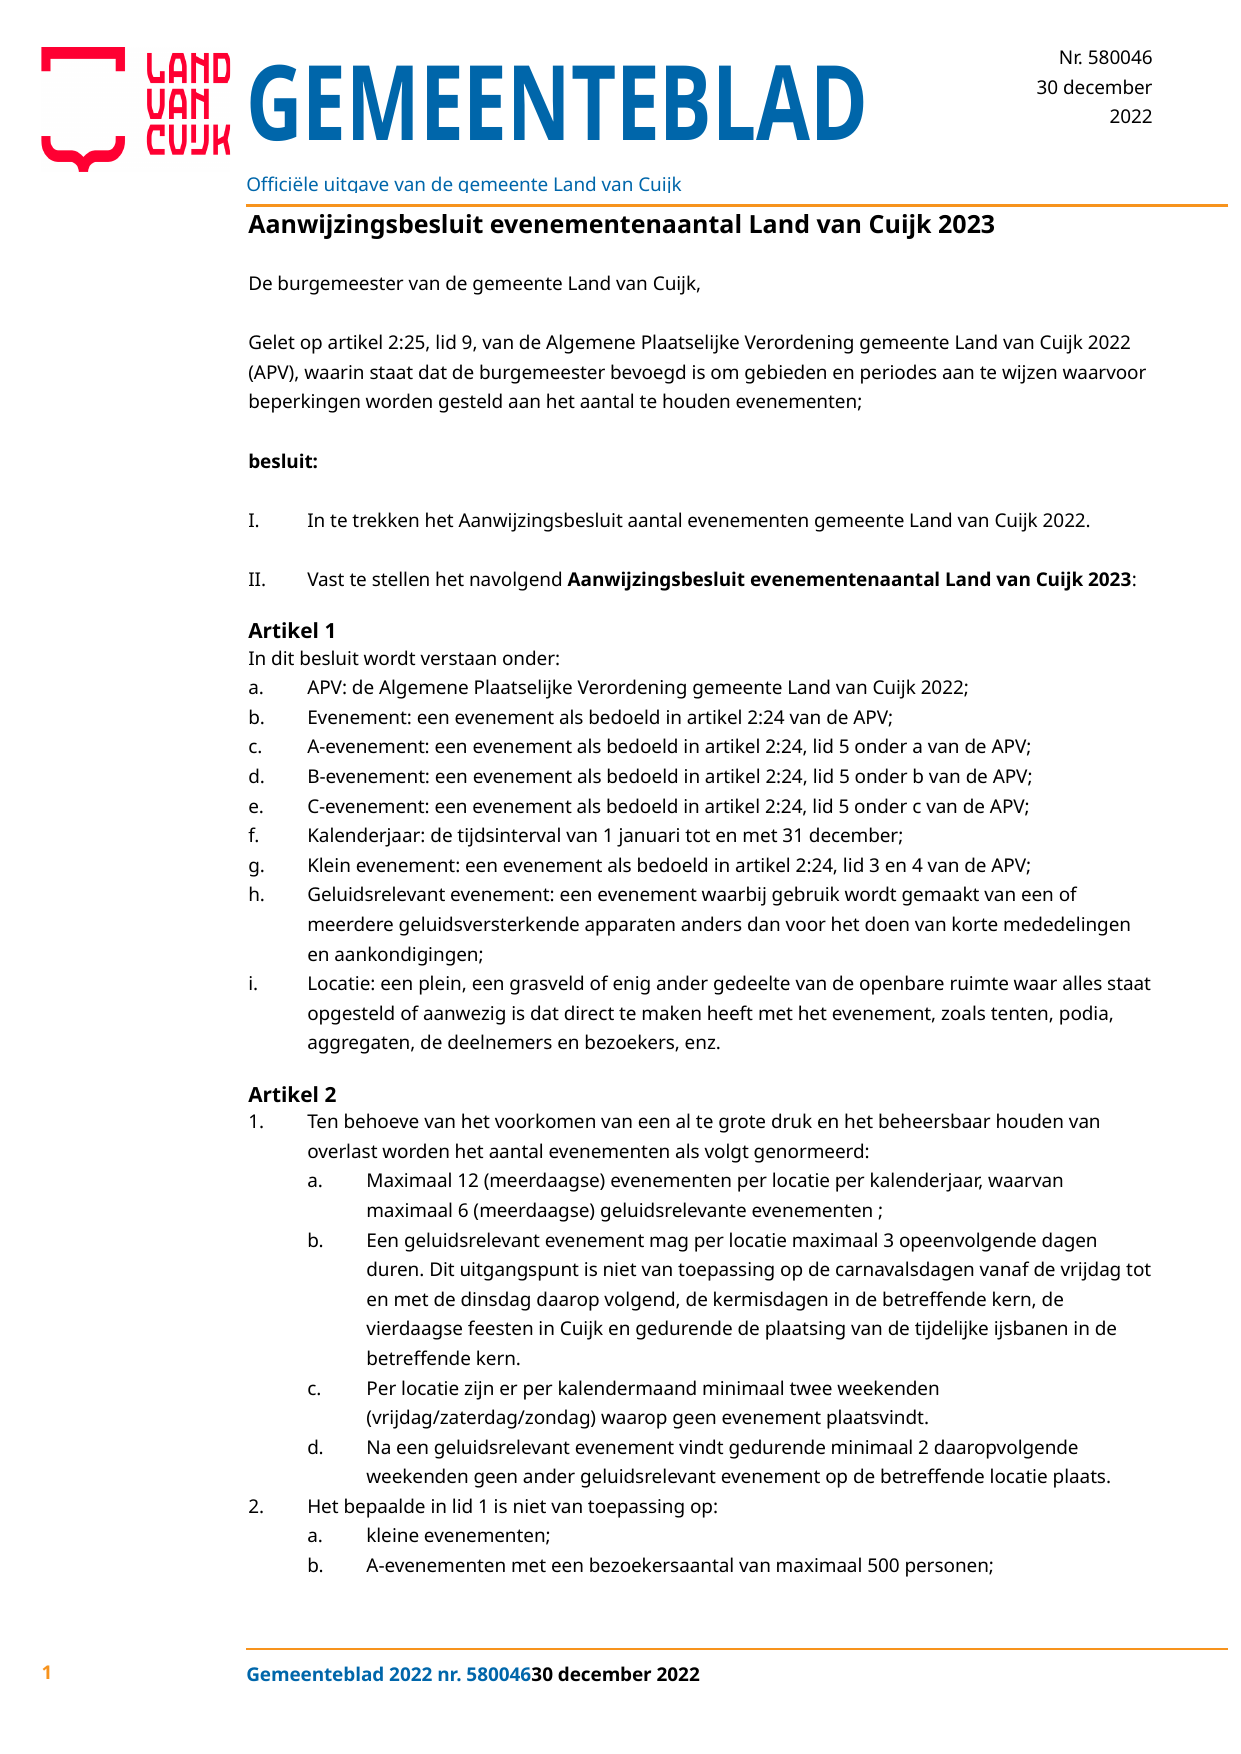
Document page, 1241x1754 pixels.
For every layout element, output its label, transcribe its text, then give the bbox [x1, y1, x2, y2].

list Evenement: een evenement als bedoeld in artikel 2:24 van de APV; [248, 704, 1152, 730]
text Aanwijzingsbesluit evenementenaantal Land van Cuijk 2023 [248, 207, 1152, 241]
list Locatie: een plein, een grasveld of enig ander gedeelte van de openbare ruimte waar alles staat opgesteld of aanwezig is dat direct te maken heeft met het evenement, zoals tenten, podia, aggregaten, de deelnemers en bezoekers, enz. [248, 970, 1152, 1055]
text besluit: [248, 448, 1152, 473]
list Per locatie zijn er per kalendermaand minimaal twee weekenden (vrijdag/zaterdag/zondag) waarop geen evenement plaatsvindt. [307, 1375, 1152, 1430]
list Geluidsrelevant evenement: een evenement waarbij gebruik wordt gemaakt van een of meerdere geluidsversterkende apparaten anders dan voor het doen van korte mededelingen en aankondigingen; [248, 882, 1152, 967]
list Het bepaalde in lid 1 is niet van toepassing op: [248, 1493, 1152, 1519]
text Artikel 2 [248, 1080, 1152, 1108]
list Ten behoeve van het voorkomen van een al te grote druk en het beheersbaar houden van overlast worden het aantal evenementen als volgt genormeerd: [248, 1108, 1152, 1164]
picture [41, 47, 231, 172]
text Gelet op artikel 2:25, lid 9, van de Algemene Plaatselijke Verordening gemeente Land van Cuijk 2022 (APV), waarin staat dat de burgemeester bevoegd is om gebieden en periodes aan te wijzen waarvoor beperkingen worden gesteld aan het aantal te houden evenementen; [248, 329, 1152, 414]
list kleine evenementen; [307, 1523, 1152, 1548]
list APV: de Algemene Plaatselijke Verordening gemeente Land van Cuijk 2022; [248, 674, 1152, 700]
list A-evenementen met een bezoekersaantal van maximaal 500 personen; [307, 1552, 1152, 1578]
list In te trekken het Aanwijzingsbesluit aantal evenementen gemeente Land van Cuijk 2022. [248, 507, 1152, 533]
list Kalenderjaar: de tijdsinterval van 1 januari tot en met 31 december; [248, 822, 1152, 848]
text In dit besluit wordt verstaan onder: [248, 645, 1152, 671]
list Na een geluidsrelevant evenement vindt gedurende minimaal 2 daaropvolgende weekenden geen ander geluidsrelevant evenement op de betreffende locatie plaats. [307, 1434, 1152, 1489]
list Vast te stellen het navolgend Aanwijzingsbesluit evenementenaantal Land van Cuijk 2023: [248, 566, 1152, 592]
text Artikel 1 [248, 617, 1152, 645]
list A-evenement: een evenement als bedoeld in artikel 2:24, lid 5 onder a van de APV; [248, 734, 1152, 759]
list C-evenement: een evenement als bedoeld in artikel 2:24, lid 5 onder c van de APV; [248, 793, 1152, 819]
list Een geluidsrelevant evenement mag per locatie maximaal 3 opeenvolgende dagen duren. Dit uitgangspunt is niet van toepassing op de carnavalsdagen vanaf de vrijdag tot en met de dinsdag daarop volgend, de kermisdagen in de betreffende kern, de vierdaagse feesten in Cuijk en gedurende de plaatsing van de tijdelijke ijsbanen in de betreffende kern. [307, 1227, 1152, 1371]
list B-evenement: een evenement als bedoeld in artikel 2:24, lid 5 onder b van de APV; [248, 763, 1152, 789]
list Maximaal 12 (meerdaagse) evenementen per locatie per kalenderjaar, waarvan maximaal 6 (meerdaagse) geluidsrelevante evenementen ; [307, 1168, 1152, 1223]
list Klein evenement: een evenement als bedoeld in artikel 2:24, lid 3 en 4 van de APV; [248, 852, 1152, 878]
text De burgemeester van de gemeente Land van Cuijk, [248, 270, 1152, 296]
